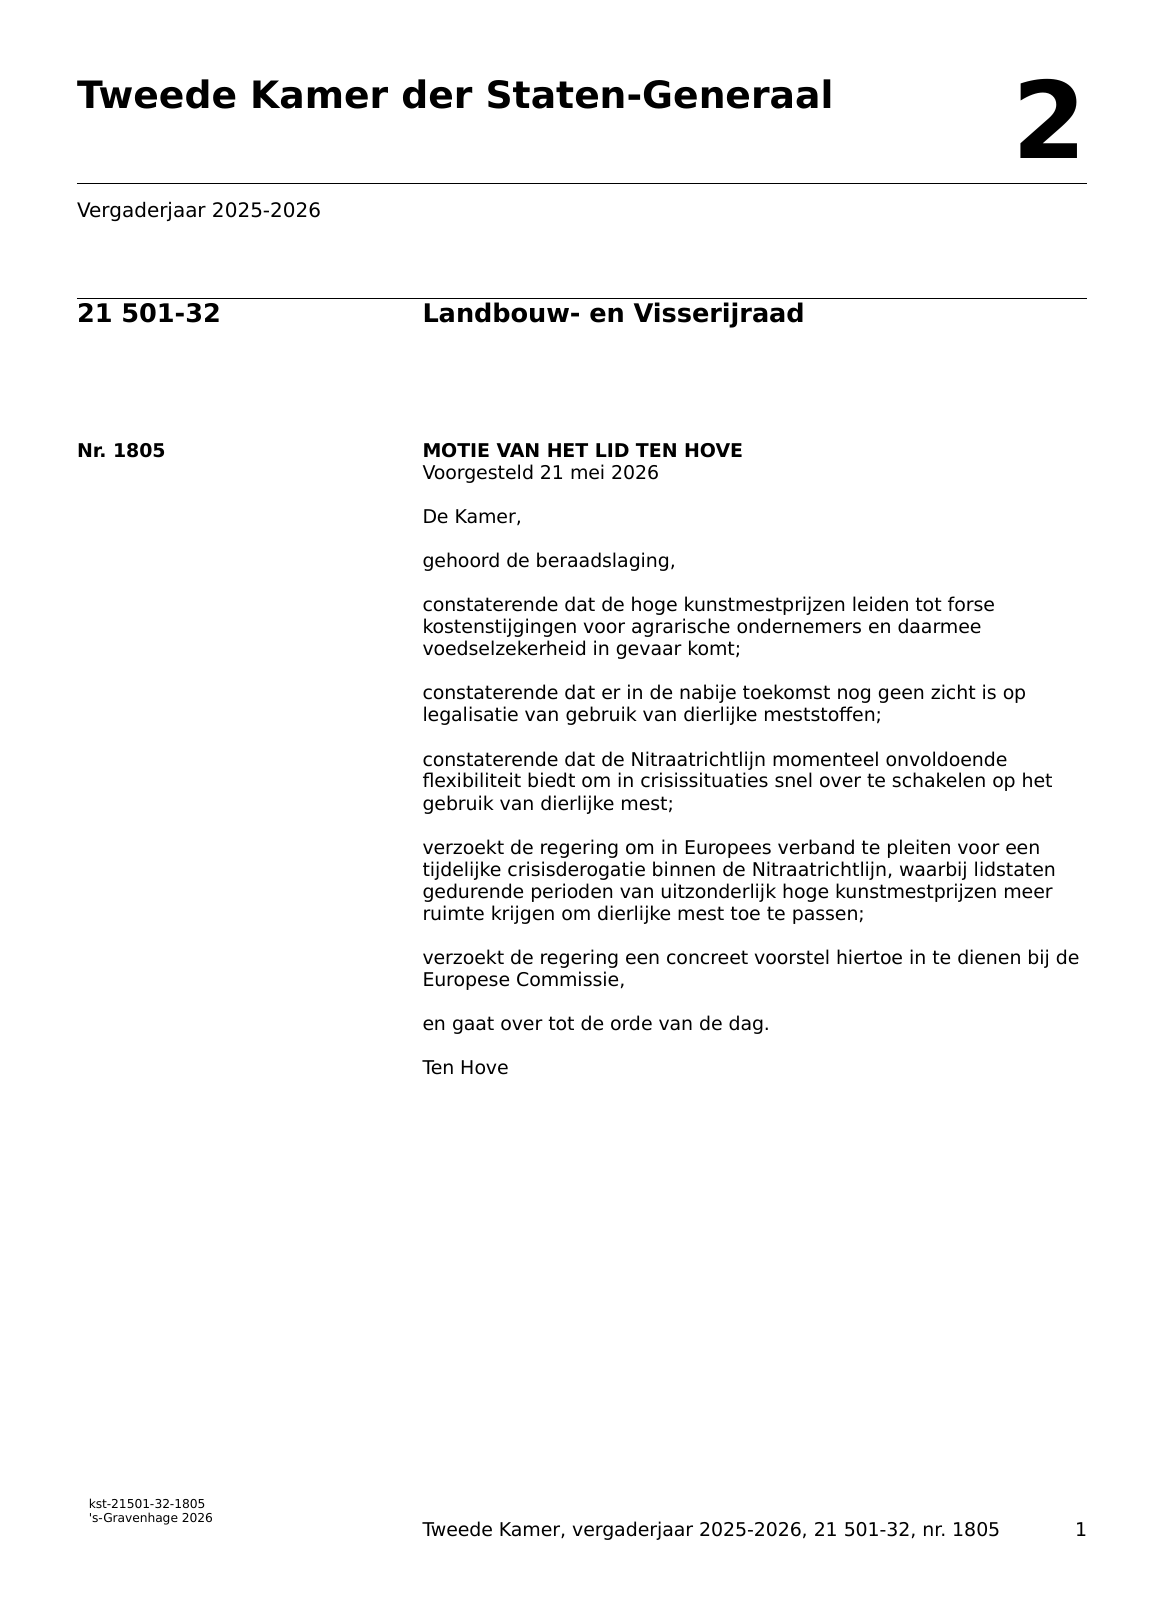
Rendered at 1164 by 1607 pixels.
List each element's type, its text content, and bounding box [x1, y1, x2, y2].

text Ten Hove [422, 1057, 1087, 1079]
text en gaat over tot de orde van de dag. [422, 1013, 1087, 1035]
text De Kamer, [422, 506, 1087, 528]
text verzoekt de regering om in Europees verband te pleiten voor een tijdelijke crisisderogatie binnen de Nitraatrichtlijn, waarbij lidstaten gedurende perioden van uitzonderlijk hoge kunstmestprijzen meer ruimte krijgen om dierlijke mest toe te passen; [422, 837, 1087, 924]
text verzoekt de regering een concreet voorstel hiertoe in te dienen bij de Europese Commissie, [422, 947, 1087, 991]
text 's-Gravenhage 2026 [88, 1511, 323, 1525]
subtitle 21 501-32 Landbouw- en Visserijraad [77, 299, 1087, 329]
subtitle Nr. 1805 MOTIE VAN HET LID TEN HOVE [77, 440, 1087, 462]
table_cell Vergaderjaar 2025-2026 [77, 184, 1087, 298]
text constaterende dat de hoge kunstmestprijzen leiden tot forse kostenstijgingen voor agrarische ondernemers en daarmee voedselzekerheid in gevaar komt; [422, 594, 1087, 660]
text kst-21501-32-1805 [88, 1497, 323, 1511]
text constaterende dat de Nitraatrichtlijn momenteel onvoldoende flexibiliteit biedt om in crisissituaties snel over te schakelen op het gebruik van dierlijke mest; [422, 748, 1087, 814]
text constaterende dat er in de nabije toekomst nog geen zicht is op legalisatie van gebruik van dierlijke meststoffen; [422, 682, 1087, 726]
text gehoord de beraadslaging, [422, 550, 1087, 572]
text Voorgesteld 21 mei 2026 [422, 462, 1087, 484]
table_header 2 [886, 59, 1087, 183]
table_header Tweede Kamer der Staten-Generaal [77, 59, 886, 183]
